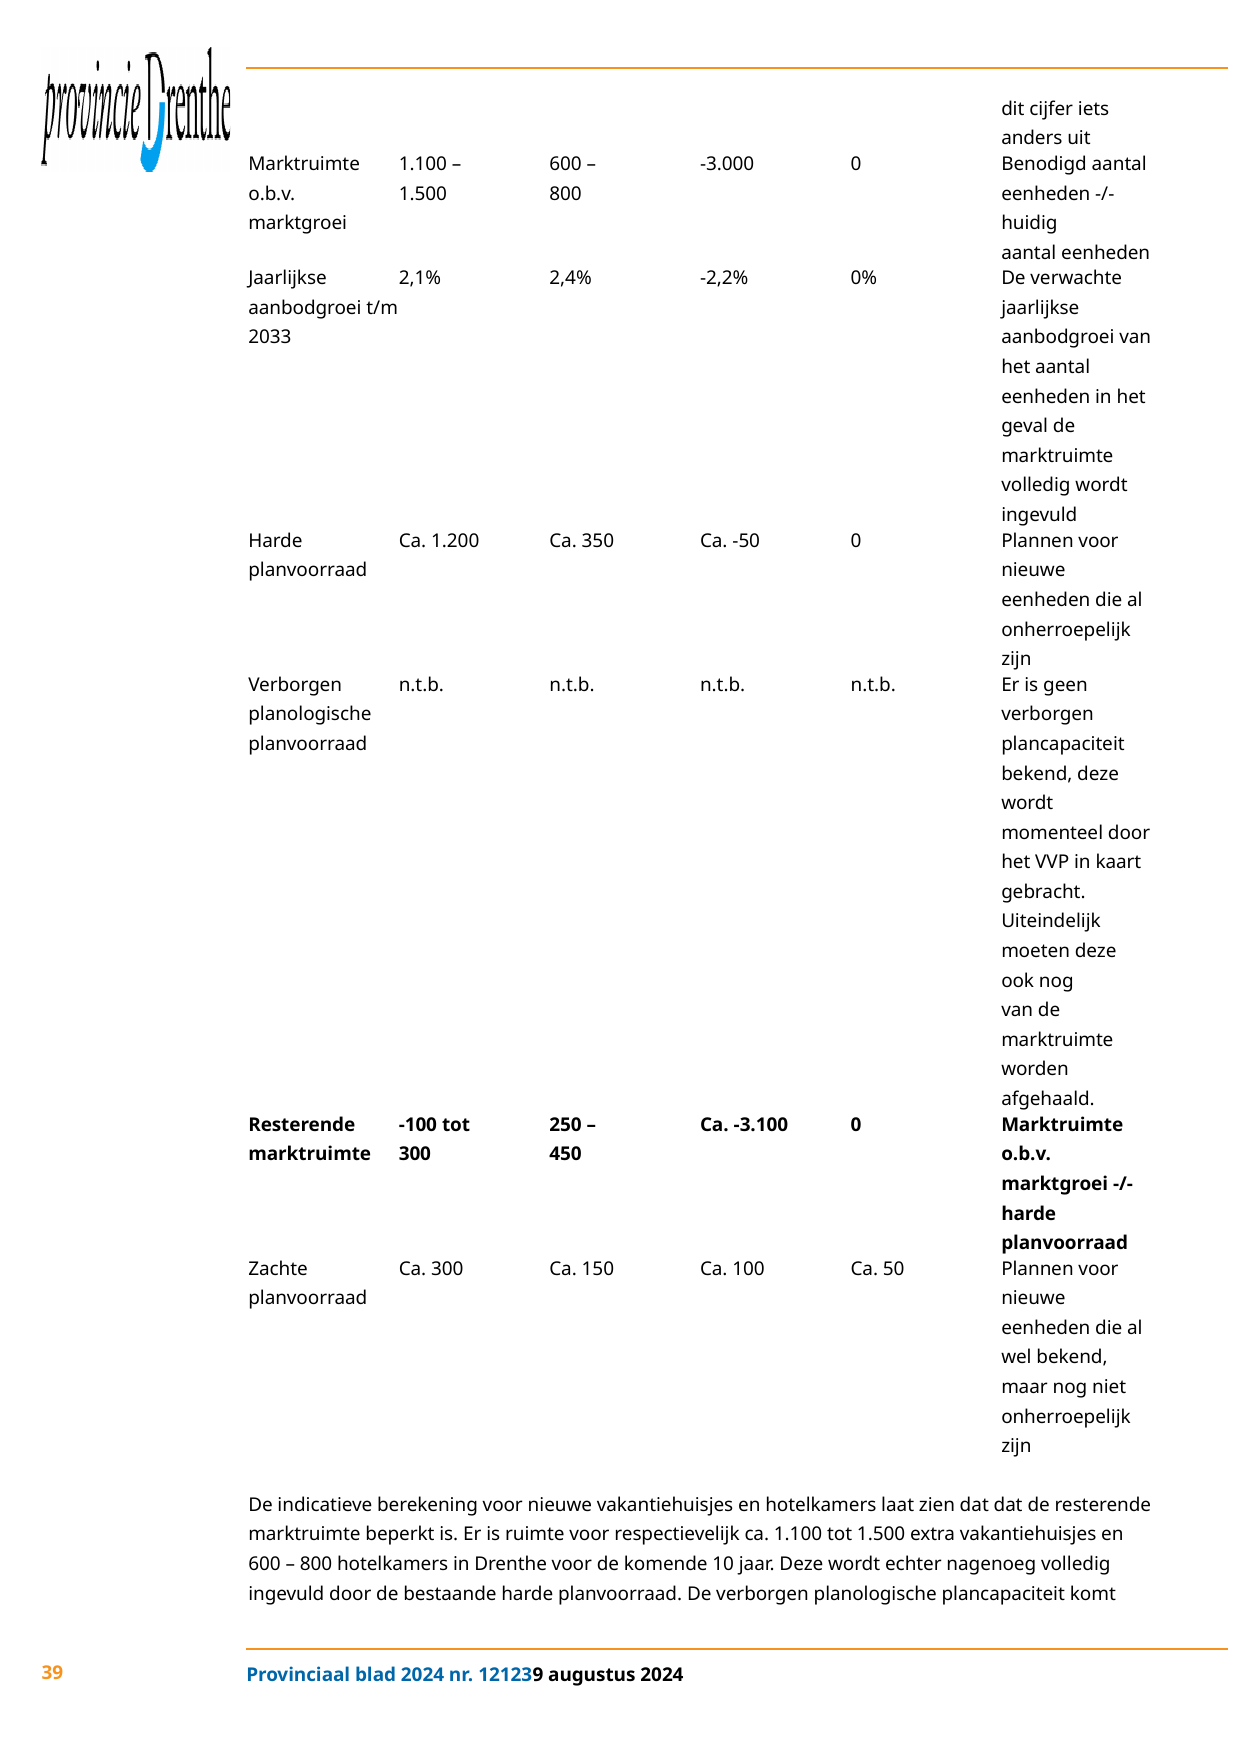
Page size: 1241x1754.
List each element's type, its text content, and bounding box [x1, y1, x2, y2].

table_cell -3.000 [700, 150, 850, 264]
table_cell -100 tot 300 [399, 1111, 549, 1255]
picture [41, 47, 231, 172]
table_cell 2,1% [399, 265, 549, 527]
table_cell 250 – 450 [549, 1111, 700, 1255]
table_cell 2,4% [549, 265, 700, 527]
table_cell Jaarlijkse aanbodgroei t/m 2033 [248, 265, 398, 527]
table_cell Ca. 150 [549, 1255, 700, 1458]
table_cell 0 [850, 1111, 1001, 1255]
table_cell [850, 95, 1001, 150]
table_cell [399, 95, 549, 150]
table_cell Ca. 300 [399, 1255, 549, 1458]
table_cell Benodigd aantal eenheden -/- huidig aantal eenheden [1001, 150, 1152, 264]
table_cell Harde planvoorraad [248, 527, 398, 671]
table_cell Ca. 350 [549, 527, 700, 671]
table_cell -2,2% [700, 265, 850, 527]
table_cell 600 – 800 [549, 150, 700, 264]
text De indicatieve berekening voor nieuwe vakantiehuisjes en hotelkamers laat zien dat dat de resterende marktruimte beperkt is. Er is ruimte voor respectievelijk ca. 1.100 tot 1.500 extra vakantiehuisjes en 600 – 800 hotelkamers in Drenthe voor de komende 10 jaar. Deze wordt echter nagenoeg volledig ingevuld door de bestaande harde planvoorraad. De verborgen planologische plancapaciteit komt [248, 1491, 1152, 1606]
table_cell Zachte planvoorraad [248, 1255, 398, 1458]
table_cell n.t.b. [399, 671, 549, 1111]
table_cell Verborgen planologische planvoorraad [248, 671, 398, 1111]
table_cell [248, 95, 398, 150]
table_cell Er is geen verborgen plancapaciteit bekend, deze wordt momenteel door het VVP in kaart gebracht. Uiteindelijk moeten deze ook nog van de marktruimte worden afgehaald. [1001, 671, 1152, 1111]
table_cell Marktruimte o.b.v. marktgroei [248, 150, 398, 264]
table_cell Marktruimte o.b.v. marktgroei -/- harde planvoorraad [1001, 1111, 1152, 1255]
table_cell dit cijfer iets anders uit [1001, 95, 1152, 150]
table_cell Ca. 50 [850, 1255, 1001, 1458]
table_cell Ca. 1.200 [399, 527, 549, 671]
table_cell 0 [850, 150, 1001, 264]
table_cell 1.100 – 1.500 [399, 150, 549, 264]
table_cell n.t.b. [549, 671, 700, 1111]
table_cell De verwachte jaarlijkse aanbodgroei van het aantal eenheden in het geval de marktruimte volledig wordt ingevuld [1001, 265, 1152, 527]
table_cell Ca. 100 [700, 1255, 850, 1458]
table_cell [700, 95, 850, 150]
table_cell n.t.b. [850, 671, 1001, 1111]
table_cell 0 [850, 527, 1001, 671]
table_cell 0% [850, 265, 1001, 527]
table_cell Resterende marktruimte [248, 1111, 398, 1255]
table_cell n.t.b. [700, 671, 850, 1111]
table_cell Ca. -50 [700, 527, 850, 671]
table_cell [549, 95, 700, 150]
table_cell Plannen voor nieuwe eenheden die al onherroepelijk zijn [1001, 527, 1152, 671]
table_cell Ca. -3.100 [700, 1111, 850, 1255]
table_cell Plannen voor nieuwe eenheden die al wel bekend, maar nog niet onherroepelijk zijn [1001, 1255, 1152, 1458]
